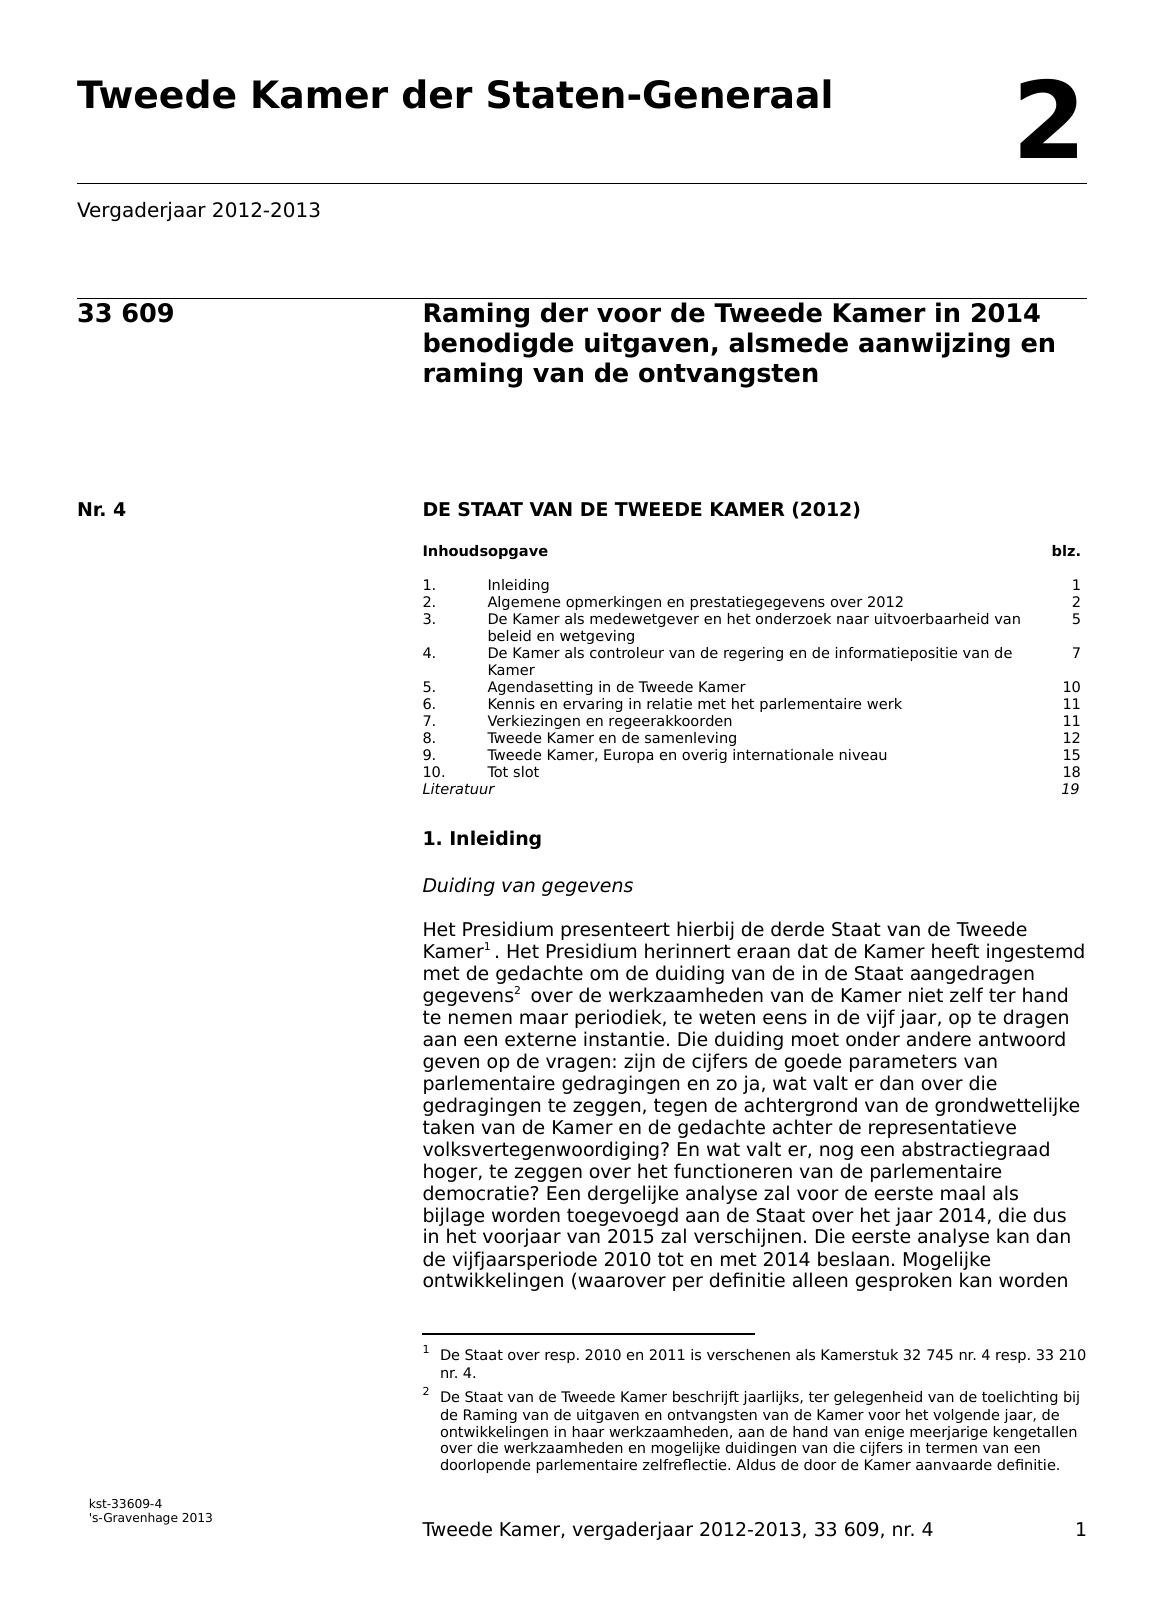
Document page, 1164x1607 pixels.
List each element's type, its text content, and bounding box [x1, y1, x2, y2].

table_cell Verkiezingen en regeerakkoorden [481, 713, 1033, 730]
table_cell [1033, 560, 1087, 577]
text kst-33609-4 [88, 1497, 323, 1511]
table_cell 3. [422, 611, 481, 645]
table_cell 5 [1033, 611, 1087, 645]
subtitle Duiding van gegevens [422, 874, 1087, 897]
table_header Tweede Kamer der Staten-Generaal [77, 59, 886, 183]
text 's-Gravenhage 2013 [88, 1511, 323, 1525]
table_cell 18 [1033, 764, 1087, 781]
table_cell [422, 560, 481, 577]
text De Staat over resp. 2010 en 2011 is verschenen als Kamerstuk 32 745 nr. 4 resp. 33 210 nr. 4. [422, 1343, 1087, 1382]
table_cell 7 [1033, 645, 1087, 679]
table_cell 10 [1033, 679, 1087, 696]
table_cell Tweede Kamer, Europa en overig internationale niveau [481, 747, 1033, 764]
table_cell 19 [1033, 781, 1087, 798]
text Het Presidium presenteert hierbij de derde Staat van de Tweede Kamer. Het Presidium herinnert eraan dat de Kamer heeft ingestemd met de gedachte om de duiding van de in de Staat aangedragen gegevens over de werkzaamheden van de Kamer niet zelf ter hand te nemen maar periodiek, te weten eens in de vijf jaar, op te dragen aan een externe instantie. Die duiding moet onder andere antwoord geven op de vragen: zijn de cijfers de goede parameters van parlementaire gedragingen en zo ja, wat valt er dan over die gedragingen te zeggen, tegen de achtergrond van de grondwettelijke taken van de Kamer en de gedachte achter de representatieve volksvertegenwoordiging? En wat valt er, nog een abstractiegraad hoger, te zeggen over het functioneren van de parlementaire democratie? Een dergelijke analyse zal voor de eerste maal als bijlage worden toegevoegd aan de Staat over het jaar 2014, die dus in het voorjaar van 2015 zal verschijnen. Die eerste analyse kan dan de vijfjaarsperiode 2010 tot en met 2014 beslaan. Mogelijke ontwikkelingen (waarover per definitie alleen gesproken kan worden [422, 919, 1087, 1292]
table_cell 12 [1033, 730, 1087, 747]
table_cell 7. [422, 713, 481, 730]
table_cell Algemene opmerkingen en prestatiegegevens over 2012 [481, 594, 1033, 611]
table_cell 6. [422, 696, 481, 713]
table_cell 8. [422, 730, 481, 747]
table_cell Tot slot [481, 764, 1033, 781]
table_cell 10. [422, 764, 481, 781]
table_header Inhoudsopgave [422, 543, 1033, 560]
table_cell De Kamer als medewetgever en het onderzoek naar uitvoerbaarheid van beleid en wetgeving [481, 611, 1033, 645]
table_cell 11 [1033, 696, 1087, 713]
table_cell 1 [1033, 577, 1087, 594]
subtitle 1. Inleiding [422, 828, 1087, 849]
table_cell 9. [422, 747, 481, 764]
table_cell Vergaderjaar 2012-2013 [77, 184, 1087, 298]
table_cell 2. [422, 594, 481, 611]
table_cell Tweede Kamer en de samenleving [481, 730, 1033, 747]
table_cell 1. [422, 577, 481, 594]
table_cell Literatuur [422, 781, 1033, 798]
table_cell 4. [422, 645, 481, 679]
table_header 2 [886, 59, 1087, 183]
table_cell Kennis en ervaring in relatie met het parlementaire werk [481, 696, 1033, 713]
table_cell Inleiding [481, 577, 1033, 594]
table_cell Agendasetting in de Tweede Kamer [481, 679, 1033, 696]
table_cell 5. [422, 679, 481, 696]
subtitle Nr. 4 DE STAAT VAN DE TWEEDE KAMER (2012) [77, 499, 1087, 521]
subtitle 33 609 Raming der voor de Tweede Kamer in 2014 benodigde uitgaven, alsmede aanwijzing en raming van de ontvangsten [77, 299, 1087, 388]
table_cell 11 [1033, 713, 1087, 730]
table_cell [481, 560, 1033, 577]
table_cell De Kamer als controleur van de regering en de informatiepositie van de Kamer [481, 645, 1033, 679]
table_cell 2 [1033, 594, 1087, 611]
table_cell 15 [1033, 747, 1087, 764]
table_header blz. [1033, 543, 1087, 560]
text De Staat van de Tweede Kamer beschrijft jaarlijks, ter gelegenheid van de toelichting bij de Raming van de uitgaven en ontvangsten van de Kamer voor het volgende jaar, de ontwikkelingen in haar werkzaamheden, aan de hand van enige meerjarige kengetallen over die werkzaamheden en mogelijke duidingen van die cijfers in termen van een doorlopende parlementaire zelfreflectie. Aldus de door de Kamer aanvaarde definitie. [422, 1385, 1087, 1474]
